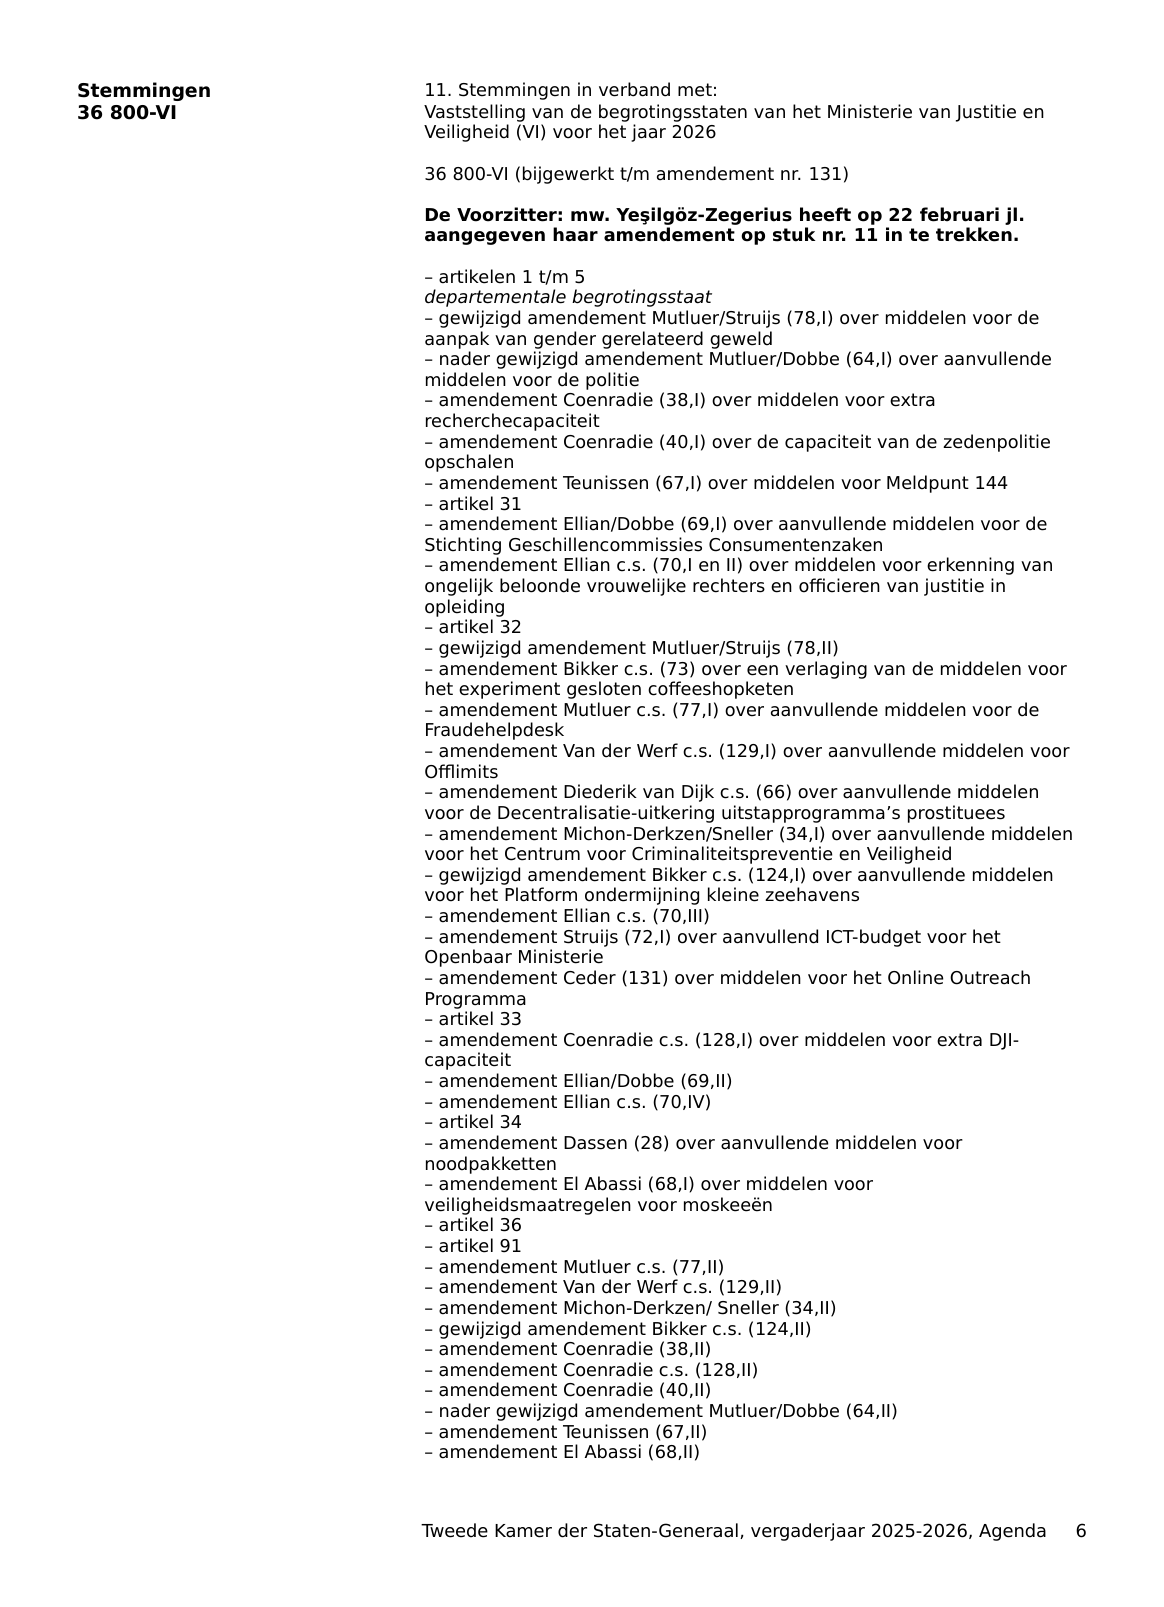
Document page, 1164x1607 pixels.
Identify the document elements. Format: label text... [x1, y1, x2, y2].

table_cell [401, 1071, 418, 1092]
table_cell 36 800-VI [77, 102, 401, 143]
table_cell [77, 1092, 401, 1112]
table_cell De Voorzitter: mw. Yeşilgöz-Zegerius heeft op 22 februari jl. aangegeven haar amendement op stuk nr. 11 in te trekken. [418, 205, 1087, 246]
table_cell – amendement Michon-Derkzen/ Sneller (34,II) [418, 1298, 1087, 1318]
table_cell – artikel 36 [418, 1215, 1087, 1236]
table_cell [77, 1319, 401, 1339]
table_cell [77, 617, 401, 638]
table_cell [401, 205, 418, 246]
table_cell – gewijzigd amendement Mutluer/Struijs (78,II) [418, 638, 1087, 658]
table_cell [401, 1277, 418, 1298]
table_cell [77, 659, 401, 700]
table_cell [77, 824, 401, 865]
table_cell [401, 80, 418, 102]
table_cell [77, 700, 401, 741]
table_cell – amendement Coenradie (38,II) [418, 1339, 1087, 1360]
table_cell [77, 1360, 401, 1380]
table_cell [77, 143, 401, 163]
table_cell [77, 1112, 401, 1133]
table_cell [77, 205, 401, 246]
table_cell – amendement Coenradie (38,I) over middelen voor extra recherchecapaciteit [418, 390, 1087, 432]
table_cell [401, 349, 418, 390]
table_cell [77, 514, 401, 555]
table_cell [401, 494, 418, 514]
table_cell – amendement El Abassi (68,II) [418, 1442, 1087, 1463]
table_cell – amendement Dassen (28) over aanvullende middelen voor noodpakketten [418, 1133, 1087, 1174]
table_cell [77, 267, 401, 287]
table_cell [77, 1442, 401, 1463]
table_cell [401, 617, 418, 638]
table_cell – amendement Struijs (72,I) over aanvullend ICT-budget voor het Openbaar Ministerie [418, 927, 1087, 968]
table_cell [401, 164, 418, 184]
table_cell – amendement Teunissen (67,I) over middelen voor Meldpunt 144 [418, 473, 1087, 493]
table_cell [77, 1401, 401, 1422]
table_cell [77, 1009, 401, 1030]
table_cell 36 800-VI (bijgewerkt t/m amendement nr. 131) [418, 164, 1087, 184]
table_cell [401, 1112, 418, 1133]
table_cell – amendement Teunissen (67,II) [418, 1422, 1087, 1442]
table_cell – artikel 33 [418, 1009, 1087, 1030]
table_cell [401, 514, 418, 555]
table_cell [401, 741, 418, 782]
table_cell [77, 432, 401, 473]
table_cell – amendement Mutluer c.s. (77,II) [418, 1257, 1087, 1277]
table_cell [77, 1339, 401, 1360]
table_cell [401, 308, 418, 349]
table_cell [401, 102, 418, 143]
table_cell Stemmingen [77, 80, 401, 102]
table_cell [77, 782, 401, 823]
table_cell – amendement Diederik van Dijk c.s. (66) over aanvullende middelen voor de Decentralisatie-uitkering uitstapprogramma’s prostituees [418, 782, 1087, 823]
table_cell [401, 1319, 418, 1339]
table_cell – gewijzigd amendement Bikker c.s. (124,I) over aanvullende middelen voor het Platform ondermijning kleine zeehavens [418, 865, 1087, 906]
table_cell [77, 349, 401, 390]
table_cell [401, 1257, 418, 1277]
table_cell – nader gewijzigd amendement Mutluer/Dobbe (64,II) [418, 1401, 1087, 1422]
table_cell [77, 555, 401, 617]
table_cell [401, 1442, 418, 1463]
table_cell [418, 184, 1087, 205]
table_cell [401, 865, 418, 906]
table_cell Vaststelling van de begrotingsstaten van het Ministerie van Justitie en Veiligheid (VI) voor het jaar 2026 [418, 102, 1087, 143]
table_cell – amendement Ellian/Dobbe (69,I) over aanvullende middelen voor de Stichting Geschillencommissies Consumentenzaken [418, 514, 1087, 555]
table_cell [401, 184, 418, 205]
table_cell 11. Stemmingen in verband met: [418, 80, 1087, 102]
table_cell [401, 390, 418, 432]
table_cell – amendement Ellian c.s. (70,IV) [418, 1092, 1087, 1112]
table_cell [401, 700, 418, 741]
table_cell [401, 782, 418, 823]
table_cell – nader gewijzigd amendement Mutluer/Dobbe (64,I) over aanvullende middelen voor de politie [418, 349, 1087, 390]
table_cell [77, 968, 401, 1009]
table_cell [401, 1236, 418, 1257]
table_cell [77, 246, 401, 267]
table_cell [77, 638, 401, 658]
table_cell [401, 1133, 418, 1174]
table_cell – amendement Coenradie (40,I) over de capaciteit van de zedenpolitie opschalen [418, 432, 1087, 473]
table_cell [418, 246, 1087, 267]
table_cell – amendement Ellian c.s. (70,III) [418, 906, 1087, 927]
table_cell [401, 1360, 418, 1380]
table_cell – amendement Coenradie c.s. (128,I) over middelen voor extra DJI-capaciteit [418, 1030, 1087, 1071]
table_cell – artikel 31 [418, 494, 1087, 514]
table_cell [401, 1401, 418, 1422]
table_cell [77, 59, 401, 80]
table_cell [401, 1339, 418, 1360]
table_cell – amendement Coenradie c.s. (128,II) [418, 1360, 1087, 1380]
table_cell [77, 1257, 401, 1277]
table_cell [401, 906, 418, 927]
table_cell [401, 968, 418, 1009]
table_cell [401, 1422, 418, 1442]
table_cell [401, 1380, 418, 1401]
table_cell – amendement Ceder (131) over middelen voor het Online Outreach Programma [418, 968, 1087, 1009]
table_cell [401, 927, 418, 968]
table_cell [77, 473, 401, 493]
table_cell [401, 432, 418, 473]
table_cell [77, 287, 401, 308]
table_cell – amendement Van der Werf c.s. (129,I) over aanvullende middelen voor Offlimits [418, 741, 1087, 782]
table_cell [401, 143, 418, 163]
table_cell [418, 59, 1087, 80]
table_cell [77, 164, 401, 184]
table_cell [77, 1380, 401, 1401]
table_cell [77, 741, 401, 782]
table_cell – artikelen 1 t/m 5 [418, 267, 1087, 287]
table_cell [401, 555, 418, 617]
table_cell [77, 1215, 401, 1236]
table_cell [401, 267, 418, 287]
table_cell [401, 1298, 418, 1318]
table_cell – artikel 91 [418, 1236, 1087, 1257]
table_cell [77, 1422, 401, 1442]
table_cell – amendement Ellian/Dobbe (69,II) [418, 1071, 1087, 1092]
table_cell [401, 473, 418, 493]
table_cell – gewijzigd amendement Bikker c.s. (124,II) [418, 1319, 1087, 1339]
table_cell [401, 1215, 418, 1236]
table_cell [77, 1133, 401, 1174]
table_cell – gewijzigd amendement Mutluer/Struijs (78,I) over middelen voor de aanpak van gender gerelateerd geweld [418, 308, 1087, 349]
table_cell [401, 659, 418, 700]
table_cell [77, 1030, 401, 1071]
table_cell [77, 494, 401, 514]
table_cell [77, 308, 401, 349]
table_cell [401, 59, 418, 80]
table_cell [77, 927, 401, 968]
table_cell [77, 184, 401, 205]
table_cell [401, 1030, 418, 1071]
table_cell – amendement Mutluer c.s. (77,I) over aanvullende middelen voor de Fraudehelpdesk [418, 700, 1087, 741]
table_cell [77, 1298, 401, 1318]
table_cell [401, 1009, 418, 1030]
table_cell departementale begrotingsstaat [418, 287, 1087, 308]
table_cell [77, 1071, 401, 1092]
table_cell [77, 865, 401, 906]
table_cell – artikel 34 [418, 1112, 1087, 1133]
table_cell [401, 1092, 418, 1112]
table_cell – amendement Van der Werf c.s. (129,II) [418, 1277, 1087, 1298]
table_cell [77, 1277, 401, 1298]
table_cell [401, 824, 418, 865]
table_cell – amendement Coenradie (40,II) [418, 1380, 1087, 1401]
table_cell – amendement Bikker c.s. (73) over een verlaging van de middelen voor het experiment gesloten coffeeshopketen [418, 659, 1087, 700]
table_cell [401, 638, 418, 658]
table_cell [401, 287, 418, 308]
table_cell – amendement El Abassi (68,I) over middelen voor veiligheidsmaatregelen voor moskeeën [418, 1174, 1087, 1215]
table_cell [401, 246, 418, 267]
table_cell – amendement Michon-Derkzen/Sneller (34,I) over aanvullende middelen voor het Centrum voor Criminaliteitspreventie en Veiligheid [418, 824, 1087, 865]
table_cell [77, 1236, 401, 1257]
table_cell [77, 390, 401, 432]
table_cell – artikel 32 [418, 617, 1087, 638]
table_cell [418, 143, 1087, 163]
table_cell [77, 1174, 401, 1215]
table_cell [77, 906, 401, 927]
table_cell [401, 1174, 418, 1215]
table_cell – amendement Ellian c.s. (70,I en II) over middelen voor erkenning van ongelijk beloonde vrouwelijke rechters en officieren van justitie in opleiding [418, 555, 1087, 617]
